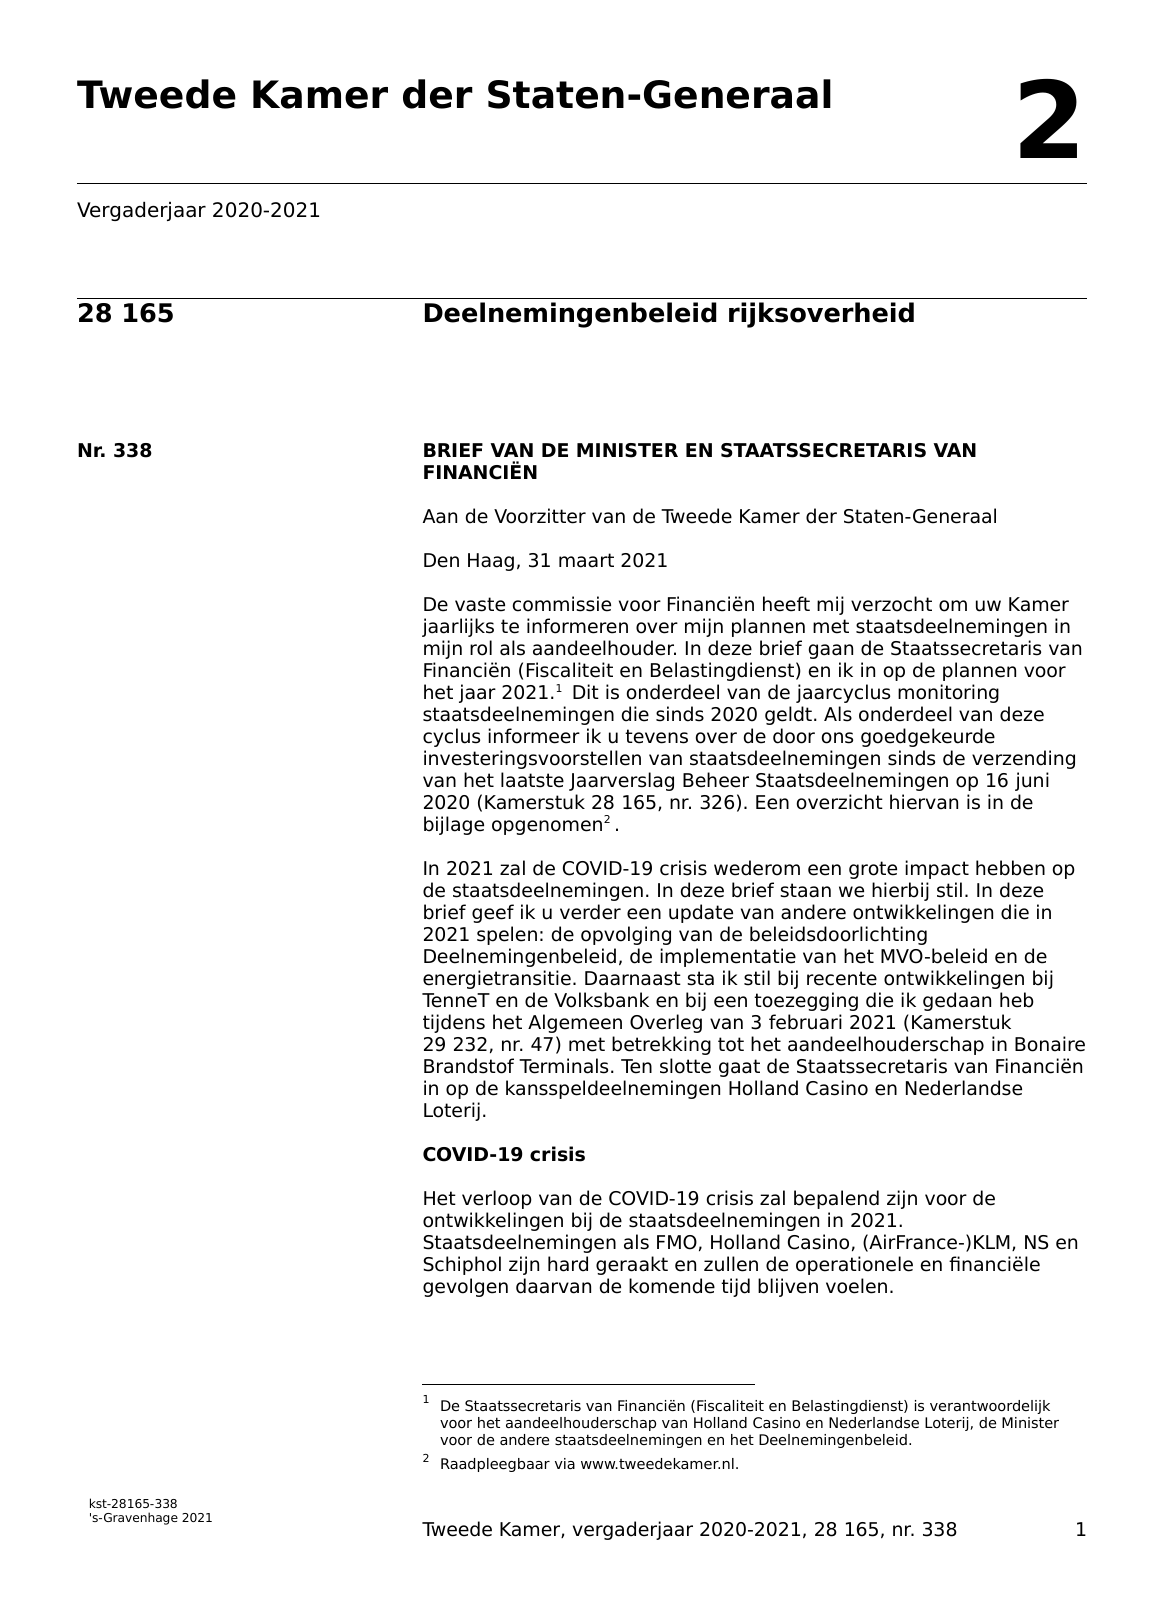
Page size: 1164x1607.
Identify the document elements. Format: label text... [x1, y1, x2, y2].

table_header 2 [886, 59, 1087, 183]
subtitle COVID-19 crisis [422, 1144, 1087, 1166]
text De vaste commissie voor Financiën heeft mij verzocht om uw Kamer jaarlijks te informeren over mijn plannen met staatsdeelnemingen in mijn rol als aandeelhouder. In deze brief gaan de Staatssecretaris van Financiën (Fiscaliteit en Belastingdienst) en ik in op de plannen voor het jaar 2021. Dit is onderdeel van de jaarcyclus monitoring staatsdeelnemingen die sinds 2020 geldt. Als onderdeel van deze cyclus informeer ik u tevens over de door ons goedgekeurde investeringsvoorstellen van staatsdeelnemingen sinds de verzending van het laatste Jaarverslag Beheer Staatsdeelnemingen op 16 juni 2020 (Kamerstuk 28 165, nr. 326). Een overzicht hiervan is in de bijlage opgenomen. [422, 594, 1087, 836]
text Den Haag, 31 maart 2021 [422, 550, 1087, 572]
text Raadpleegbaar via www.tweedekamer.nl. [422, 1452, 1087, 1474]
text Aan de Voorzitter van de Tweede Kamer der Staten-Generaal [422, 506, 1087, 528]
subtitle 28 165 Deelnemingenbeleid rijksoverheid [77, 299, 1087, 329]
text In 2021 zal de COVID-19 crisis wederom een grote impact hebben op de staatsdeelnemingen. In deze brief staan we hierbij stil. In deze brief geef ik u verder een update van andere ontwikkelingen die in 2021 spelen: de opvolging van de beleidsdoorlichting Deelnemingenbeleid, de implementatie van het MVO-beleid en de energietransitie. Daarnaast sta ik stil bij recente ontwikkelingen bij TenneT en de Volksbank en bij een toezegging die ik gedaan heb tijdens het Algemeen Overleg van 3 februari 2021 (Kamerstuk 29 232, nr. 47) met betrekking tot het aandeelhouderschap in Bonaire Brandstof Terminals. Ten slotte gaat de Staatssecretaris van Financiën in op de kansspeldeelnemingen Holland Casino en Nederlandse Loterij. [422, 858, 1087, 1122]
table_header Tweede Kamer der Staten-Generaal [77, 59, 886, 183]
text kst-28165-338 [88, 1497, 323, 1511]
table_cell Vergaderjaar 2020-2021 [77, 184, 1087, 298]
text De Staatssecretaris van Financiën (Fiscaliteit en Belastingdienst) is verantwoordelijk voor het aandeelhouderschap van Holland Casino en Nederlandse Loterij, de Minister voor de andere staatsdeelnemingen en het Deelnemingenbeleid. [422, 1393, 1087, 1449]
text 's-Gravenhage 2021 [88, 1511, 323, 1525]
subtitle Nr. 338 BRIEF VAN DE MINISTER EN STAATSSECRETARIS VAN FINANCIËN [77, 440, 1087, 484]
text Het verloop van de COVID-19 crisis zal bepalend zijn voor de ontwikkelingen bij de staatsdeelnemingen in 2021. Staatsdeelnemingen als FMO, Holland Casino, (AirFrance-)KLM, NS en Schiphol zijn hard geraakt en zullen de operationele en financiële gevolgen daarvan de komende tijd blijven voelen. [422, 1188, 1087, 1298]
